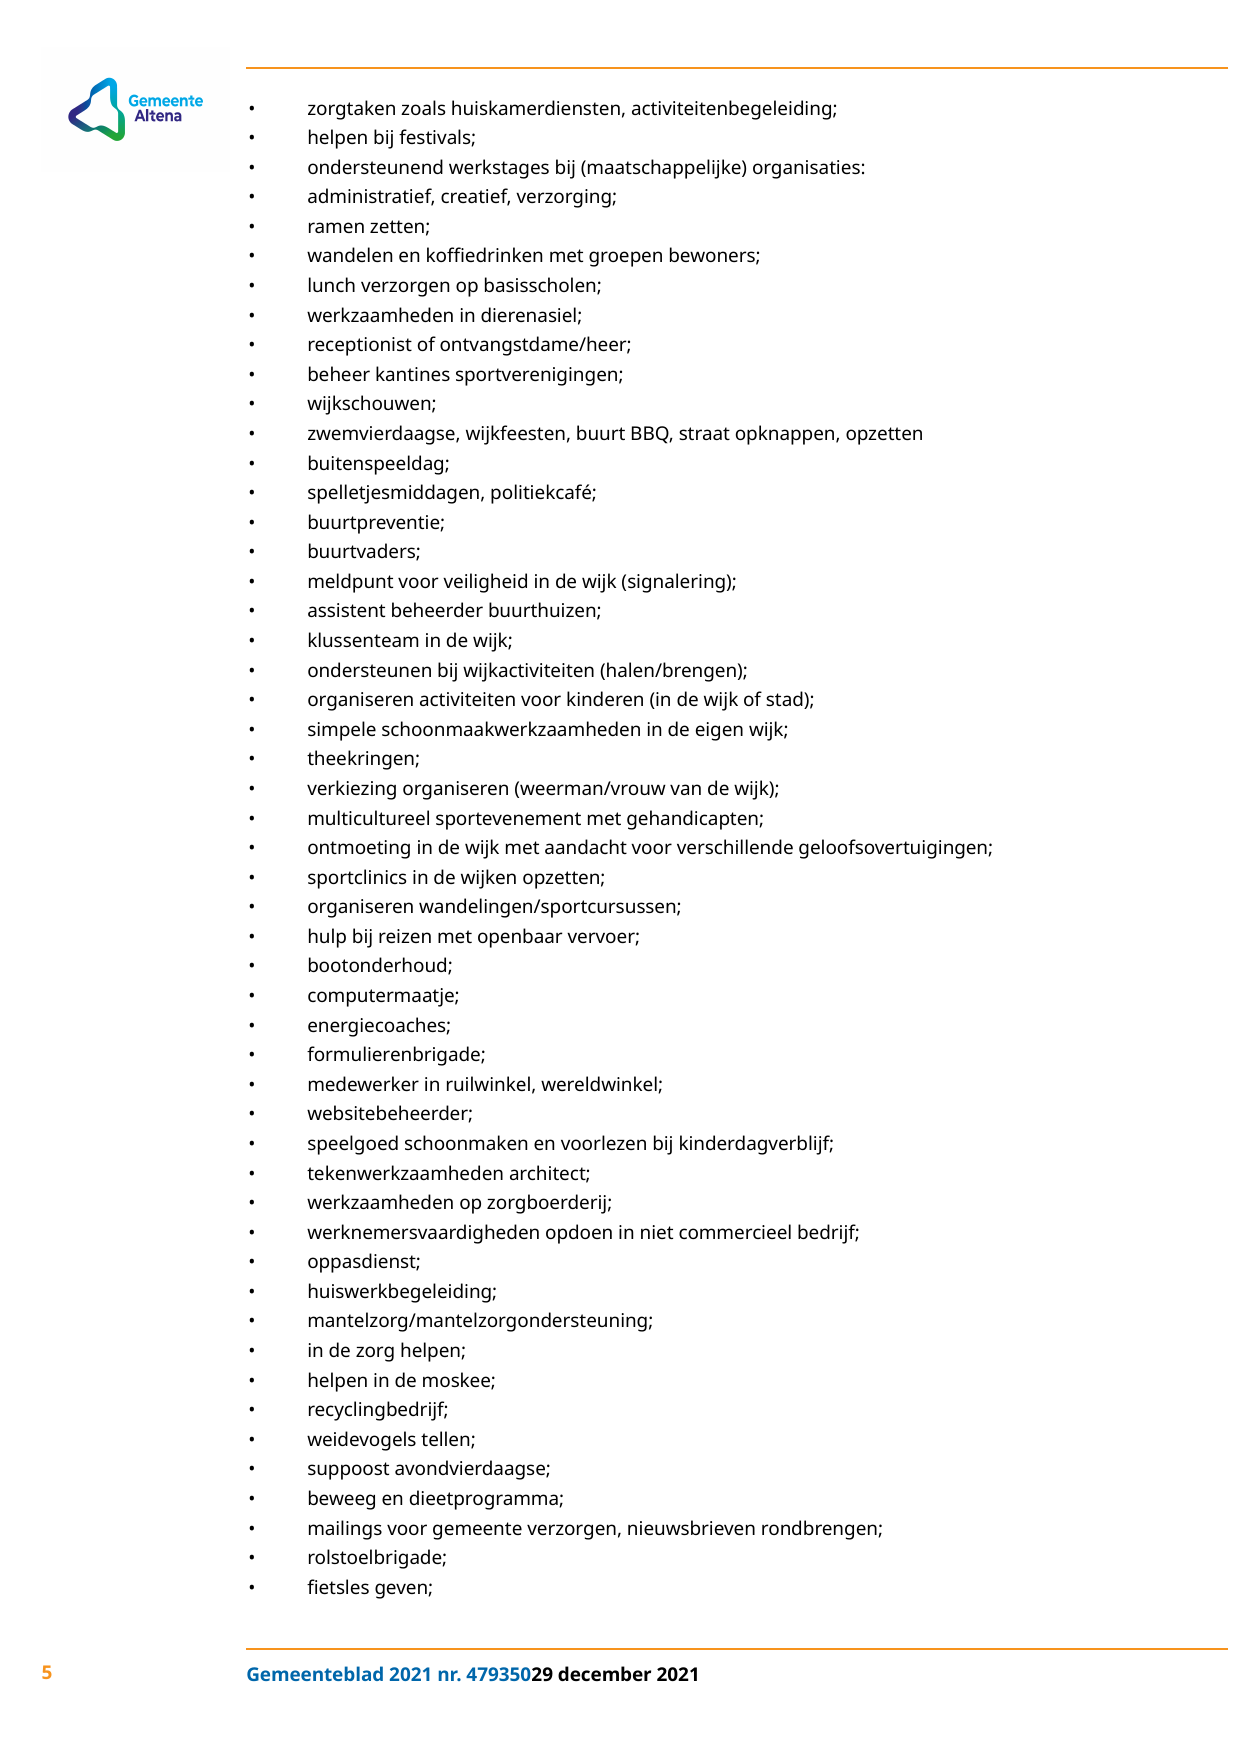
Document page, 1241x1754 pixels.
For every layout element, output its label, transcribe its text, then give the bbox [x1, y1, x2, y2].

list sportclinics in de wijken opzetten; [248, 864, 1152, 890]
list organiseren wandelingen/sportcursussen; [248, 893, 1152, 919]
list mantelzorg/mantelzorgondersteuning; [248, 1308, 1152, 1333]
list bootonderhoud; [248, 953, 1152, 978]
list oppasdienst; [248, 1248, 1152, 1274]
list helpen in de moskee; [248, 1367, 1152, 1393]
list werkzaamheden in dierenasiel; [248, 302, 1152, 328]
list hulp bij reizen met openbaar vervoer; [248, 923, 1152, 949]
list buitenspeeldag; [248, 450, 1152, 476]
list receptionist of ontvangstdame/heer; [248, 331, 1152, 357]
list energiecoaches; [248, 1012, 1152, 1038]
list ondersteunend werkstages bij (maatschappelijke) organisaties: [248, 154, 1152, 180]
list ontmoeting in de wijk met aandacht voor verschillende geloofsovertuigingen; [248, 834, 1152, 860]
list meldpunt voor veiligheid in de wijk (signalering); [248, 568, 1152, 594]
list werknemersvaardigheden opdoen in niet commercieel bedrijf; [248, 1219, 1152, 1245]
list in de zorg helpen; [248, 1337, 1152, 1363]
list verkiezing organiseren (weerman/vrouw van de wijk); [248, 775, 1152, 801]
list huiswerkbegeleiding; [248, 1278, 1152, 1304]
list werkzaamheden op zorgboerderij; [248, 1189, 1152, 1215]
list multicultureel sportevenement met gehandicapten; [248, 805, 1152, 831]
list wijkschouwen; [248, 391, 1152, 416]
picture [41, 47, 231, 172]
list administratief, creatief, verzorging; [248, 183, 1152, 209]
list spelletjesmiddagen, politiekcafé; [248, 479, 1152, 505]
list beweeg en dieetprogramma; [248, 1485, 1152, 1511]
list fietsles geven; [248, 1574, 1152, 1600]
list ramen zetten; [248, 213, 1152, 239]
list mailings voor gemeente verzorgen, nieuwsbrieven rondbrengen; [248, 1515, 1152, 1541]
list organiseren activiteiten voor kinderen (in de wijk of stad); [248, 686, 1152, 712]
list suppoost avondvierdaagse; [248, 1456, 1152, 1481]
list formulierenbrigade; [248, 1041, 1152, 1067]
list zorgtaken zoals huiskamerdiensten, activiteitenbegeleiding; [248, 95, 1152, 121]
list medewerker in ruilwinkel, wereldwinkel; [248, 1071, 1152, 1097]
list beheer kantines sportverenigingen; [248, 361, 1152, 387]
list weidevogels tellen; [248, 1426, 1152, 1452]
list theekringen; [248, 746, 1152, 771]
list rolstoelbrigade; [248, 1544, 1152, 1570]
list speelgoed schoonmaken en voorlezen bij kinderdagverblijf; [248, 1130, 1152, 1156]
list tekenwerkzaamheden architect; [248, 1160, 1152, 1186]
list simpele schoonmaakwerkzaamheden in de eigen wijk; [248, 716, 1152, 742]
list recyclingbedrijf; [248, 1396, 1152, 1422]
list helpen bij festivals; [248, 124, 1152, 150]
list buurtvaders; [248, 538, 1152, 564]
list zwemvierdaagse, wijkfeesten, buurt BBQ, straat opknappen, opzetten [248, 420, 1152, 446]
list lunch verzorgen op basisscholen; [248, 272, 1152, 298]
list computermaatje; [248, 982, 1152, 1008]
list wandelen en koffiedrinken met groepen bewoners; [248, 243, 1152, 268]
list ondersteunen bij wijkactiviteiten (halen/brengen); [248, 657, 1152, 683]
list klussenteam in de wijk; [248, 627, 1152, 653]
list buurtpreventie; [248, 509, 1152, 535]
list assistent beheerder buurthuizen; [248, 598, 1152, 623]
list websitebeheerder; [248, 1101, 1152, 1126]
